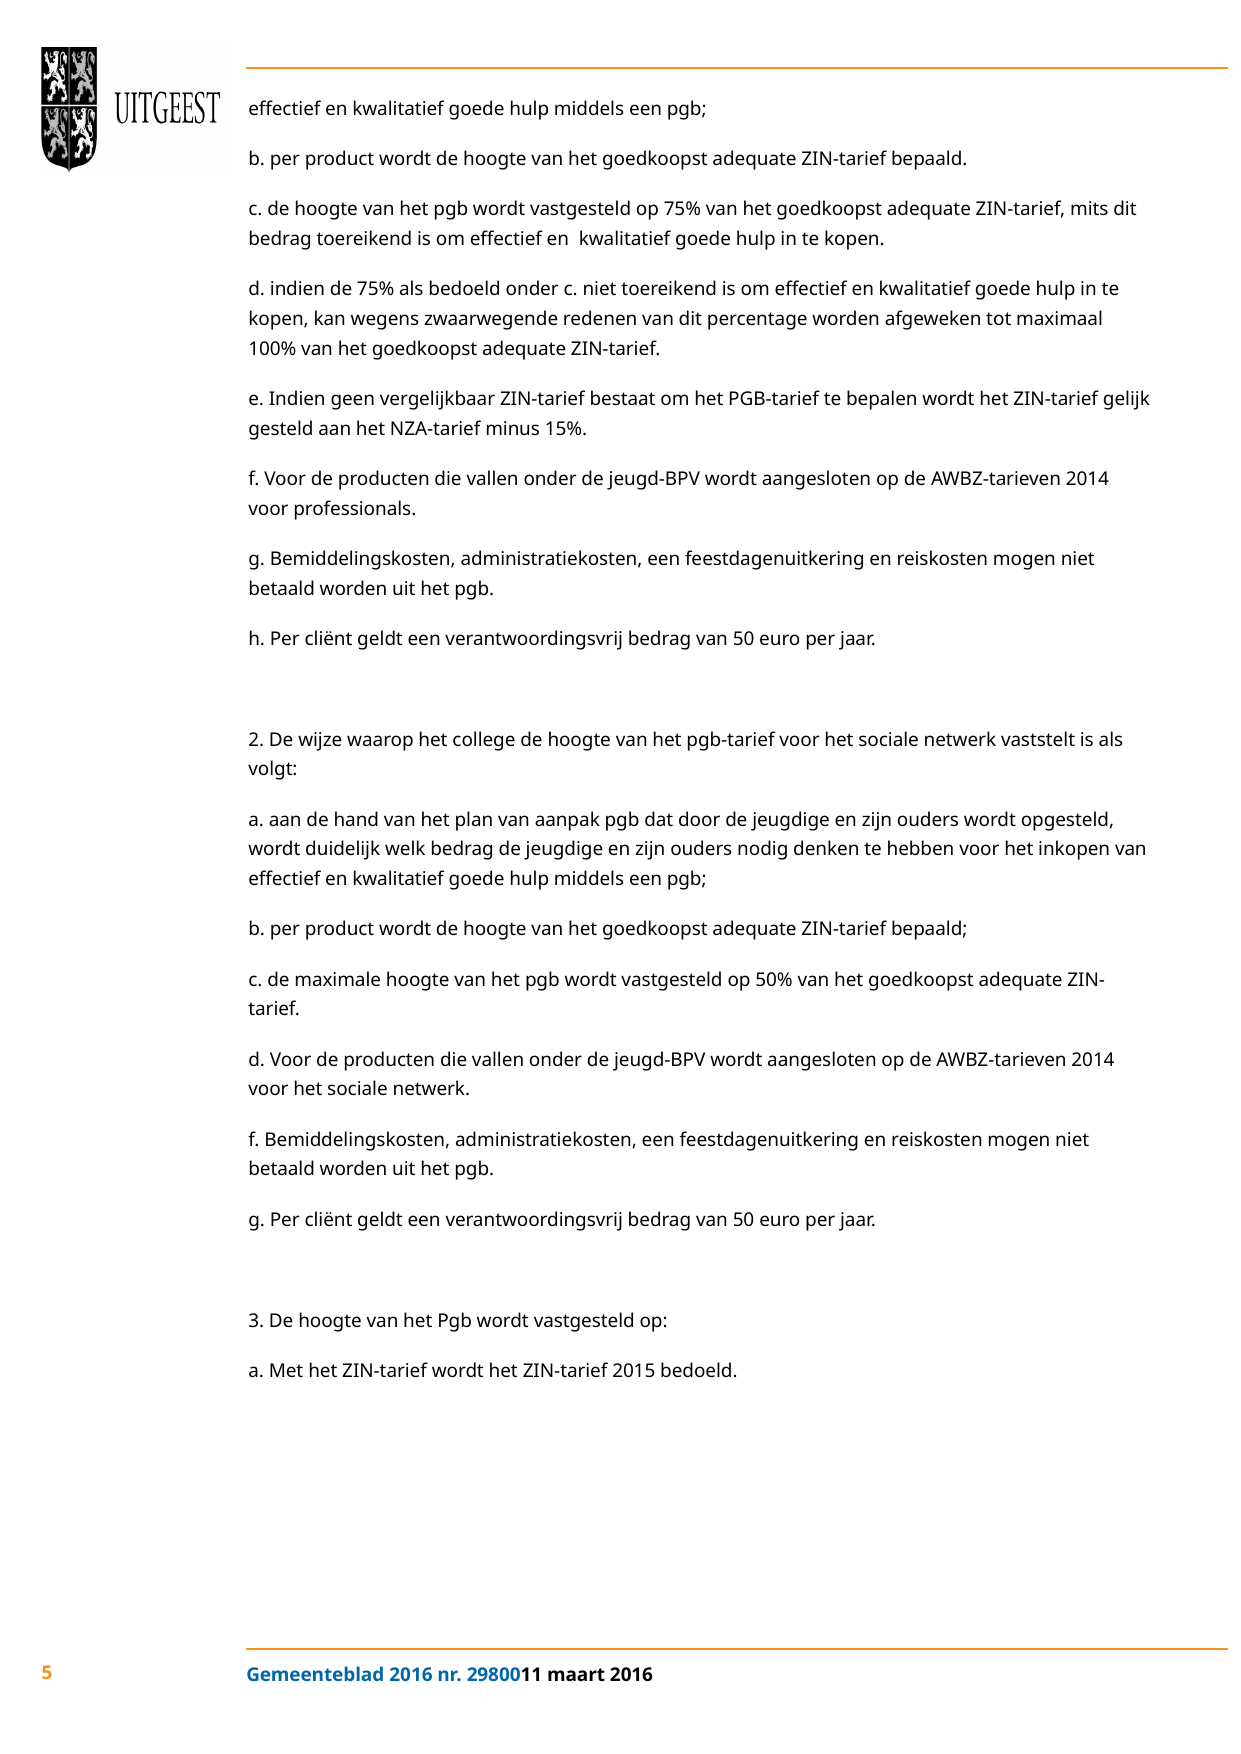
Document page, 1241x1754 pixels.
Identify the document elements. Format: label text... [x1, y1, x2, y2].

text f. Voor de producten die vallen onder de jeugd-BPV wordt aangesloten op de AWBZ-tarieven 2014 voor professionals. [248, 465, 1152, 521]
text e. Indien geen vergelijkbaar ZIN-tarief bestaat om het PGB-tarief te bepalen wordt het ZIN-tarief gelijk gesteld aan het NZA-tarief minus 15%. [248, 385, 1152, 441]
text a. aan de hand van het plan van aanpak pgb dat door de jeugdige en zijn ouders wordt opgesteld, wordt duidelijk welk bedrag de jeugdige en zijn ouders nodig denken te hebben voor het inkopen van effectief en kwalitatief goede hulp middels een pgb; [248, 806, 1152, 891]
text 3. De hoogte van het Pgb wordt vastgesteld op: [248, 1307, 1152, 1333]
text effectief en kwalitatief goede hulp middels een pgb; [248, 95, 1152, 121]
text b. per product wordt de hoogte van het goedkoopst adequate ZIN-tarief bepaald; [248, 916, 1152, 941]
text a. Met het ZIN-tarief wordt het ZIN-tarief 2015 bedoeld. [248, 1357, 1152, 1383]
text f. Bemiddelingskosten, administratiekosten, een feestdagenuitkering en reiskosten mogen niet betaald worden uit het pgb. [248, 1126, 1152, 1181]
text c. de hoogte van het pgb wordt vastgesteld op 75% van het goedkoopst adequate ZIN-tarief, mits dit bedrag toereikend is om effectief en kwalitatief goede hulp in te kopen. [248, 196, 1152, 251]
text g. Per cliënt geldt een verantwoordingsvrij bedrag van 50 euro per jaar. [248, 1206, 1152, 1232]
text 2. De wijze waarop het college de hoogte van het pgb-tarief voor het sociale netwerk vaststelt is als volgt: [248, 726, 1152, 781]
text c. de maximale hoogte van het pgb wordt vastgesteld op 50% van het goedkoopst adequate ZIN-tarief. [248, 966, 1152, 1021]
text d. indien de 75% als bedoeld onder c. niet toereikend is om effectief en kwalitatief goede hulp in te kopen, kan wegens zwaarwegende redenen van dit percentage worden afgeweken tot maximaal 100% van het goedkoopst adequate ZIN-tarief. [248, 276, 1152, 361]
picture [41, 47, 231, 172]
text d. Voor de producten die vallen onder de jeugd-BPV wordt aangesloten op de AWBZ-tarieven 2014 voor het sociale netwerk. [248, 1046, 1152, 1101]
text g. Bemiddelingskosten, administratiekosten, een feestdagenuitkering en reiskosten mogen niet betaald worden uit het pgb. [248, 545, 1152, 601]
text b. per product wordt de hoogte van het goedkoopst adequate ZIN-tarief bepaald. [248, 145, 1152, 171]
text h. Per cliënt geldt een verantwoordingsvrij bedrag van 50 euro per jaar. [248, 625, 1152, 651]
